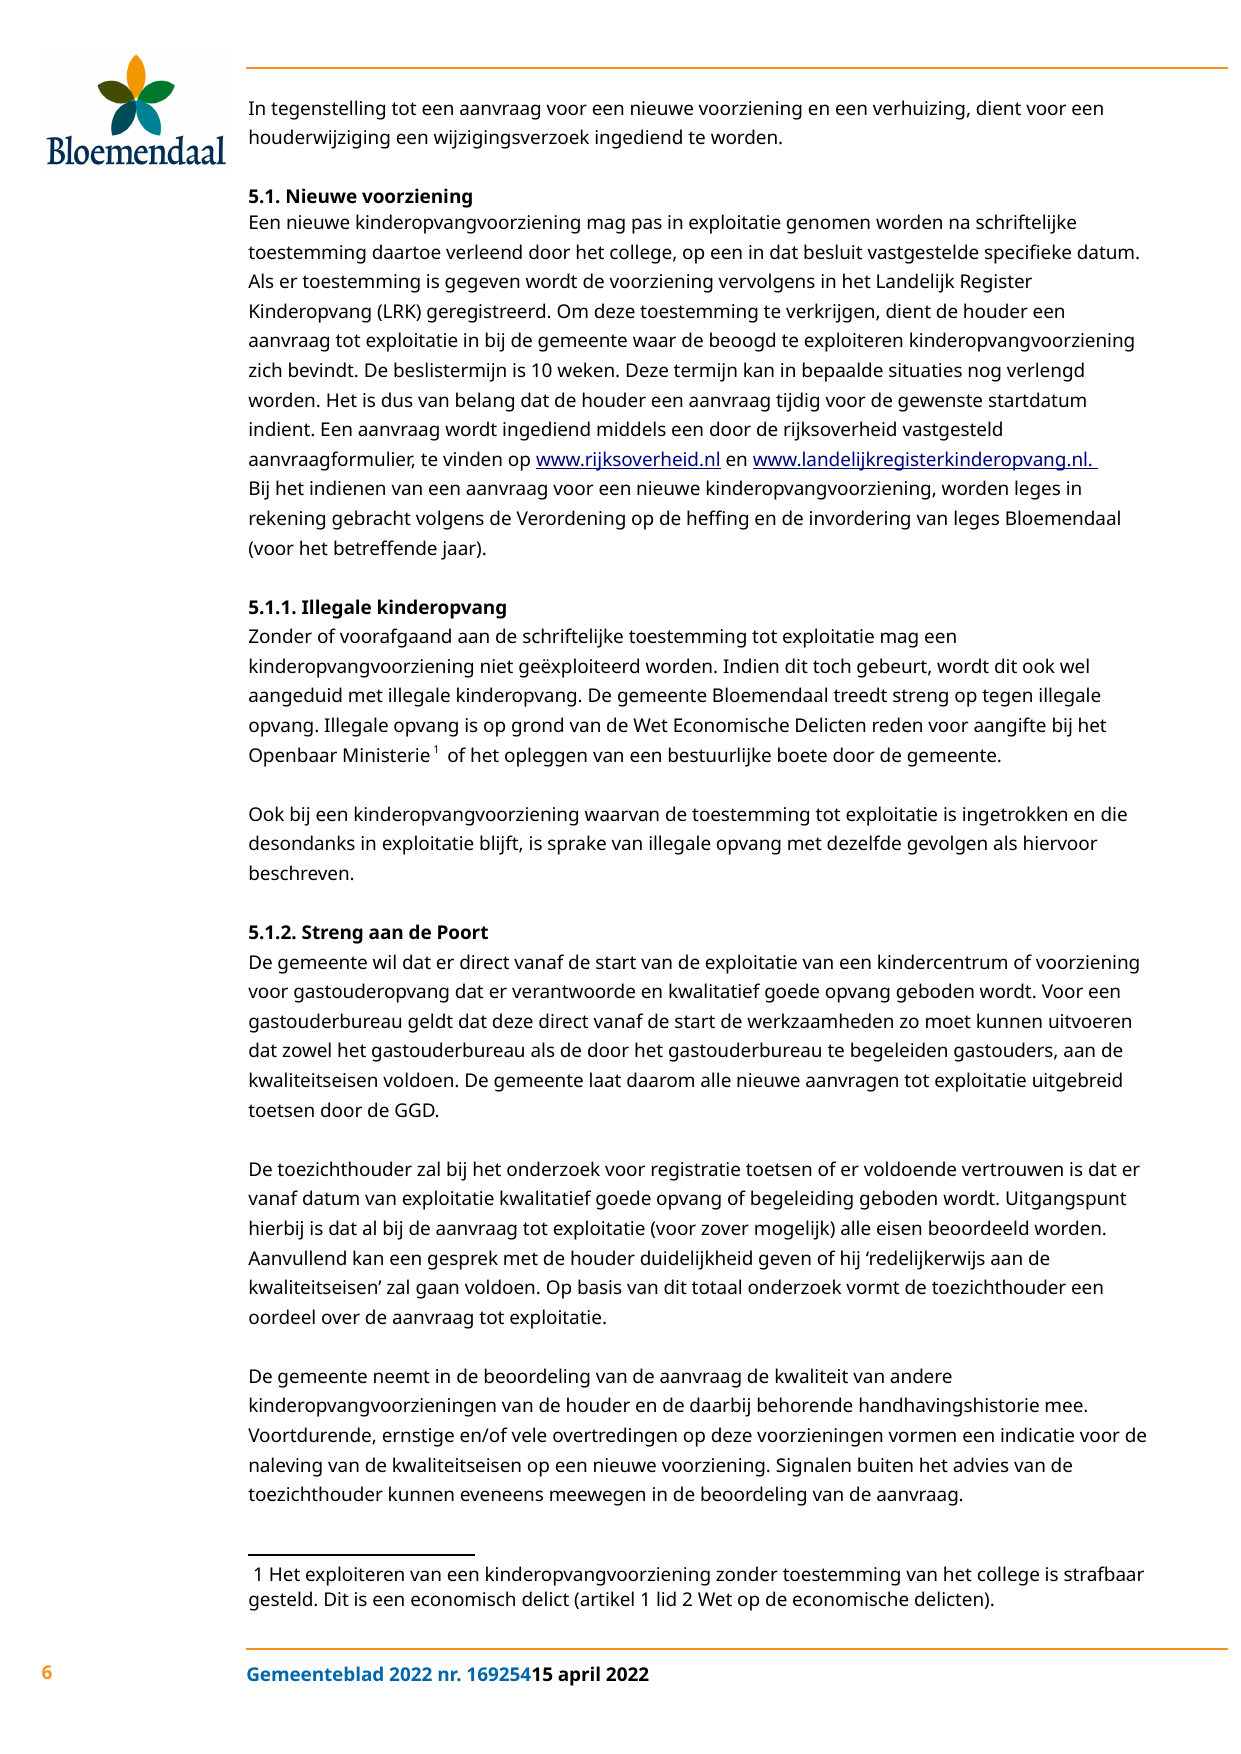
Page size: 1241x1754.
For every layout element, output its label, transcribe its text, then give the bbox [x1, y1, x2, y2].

text Het exploiteren van een kinderopvangvoorziening zonder toestemming van het college is strafbaar gesteld. Dit is een economisch delict (artikel 1 lid 2 Wet op de economische delicten). [248, 1561, 1152, 1612]
text De gemeente wil dat er direct vanaf de start van de exploitatie van een kindercentrum of voorziening voor gastouderopvang dat er verantwoorde en kwalitatief goede opvang geboden wordt. Voor een gastouderbureau geldt dat deze direct vanaf de start de werkzaamheden zo moet kunnen uitvoeren dat zowel het gastouderbureau als de door het gastouderbureau te begeleiden gastouders, aan de kwaliteitseisen voldoen. De gemeente laat daarom alle nieuwe aanvragen tot exploitatie uitgebreid toetsen door de GGD. [248, 949, 1152, 1122]
text Zonder of voorafgaand aan de schriftelijke toestemming tot exploitatie mag een kinderopvangvoorziening niet geëxploiteerd worden. Indien dit toch gebeurt, wordt dit ook wel aangeduid met illegale kinderopvang. De gemeente Bloemendaal treedt streng op tegen illegale opvang. Illegale opvang is op grond van de Wet Economische Delicten reden voor aangifte bij het Openbaar Ministerie of het opleggen van een bestuurlijke boete door de gemeente. [248, 623, 1152, 767]
text Een nieuwe kinderopvangvoorziening mag pas in exploitatie genomen worden na schriftelijke toestemming daartoe verleend door het college, op een in dat besluit vastgestelde specifieke datum. Als er toestemming is gegeven wordt de voorziening vervolgens in het Landelijk Register Kinderopvang (LRK) geregistreerd. Om deze toestemming te verkrijgen, dient de houder een aanvraag tot exploitatie in bij de gemeente waar de beoogd te exploiteren kinderopvangvoorziening zich bevindt. De beslistermijn is 10 weken. Deze termijn kan in bepaalde situaties nog verlengd worden. Het is dus van belang dat de houder een aanvraag tijdig voor de gewenste startdatum indient. Een aanvraag wordt ingediend middels een door de rijksoverheid vastgesteld aanvraagformulier, te vinden op www.rijksoverheid.nl en www.landelijkregisterkinderopvang.nl. [248, 209, 1152, 472]
text 5.1.1. Illegale kinderopvang [248, 594, 1152, 619]
text In tegenstelling tot een aanvraag voor een nieuwe voorziening en een verhuizing, dient voor een houderwijziging een wijzigingsverzoek ingediend te worden. [248, 95, 1152, 150]
picture [41, 47, 231, 172]
text Bij het indienen van een aanvraag voor een nieuwe kinderopvangvoorziening, worden leges in rekening gebracht volgens de Verordening op de heffing en de invordering van leges Bloemendaal (voor het betreffende jaar). [248, 476, 1152, 560]
text 5.1. Nieuwe voorziening [248, 183, 1152, 209]
text 5.1.2. Streng aan de Poort [248, 919, 1152, 945]
text De toezichthouder zal bij het onderzoek voor registratie toetsen of er voldoende vertrouwen is dat er vanaf datum van exploitatie kwalitatief goede opvang of begeleiding geboden wordt. Uitgangspunt hierbij is dat al bij de aanvraag tot exploitatie (voor zover mogelijk) alle eisen beoordeeld worden. Aanvullend kan een gesprek met de houder duidelijkheid geven of hij ‘redelijkerwijs aan de kwaliteitseisen’ zal gaan voldoen. Op basis van dit totaal onderzoek vormt de toezichthouder een oordeel over de aanvraag tot exploitatie. [248, 1156, 1152, 1329]
text Ook bij een kinderopvangvoorziening waarvan de toestemming tot exploitatie is ingetrokken en die desondanks in exploitatie blijft, is sprake van illegale opvang met dezelfde gevolgen als hiervoor beschreven. [248, 801, 1152, 886]
text De gemeente neemt in de beoordeling van de aanvraag de kwaliteit van andere kinderopvangvoorzieningen van de houder en de daarbij behorende handhavingshistorie mee. Voortdurende, ernstige en/of vele overtredingen op deze voorzieningen vormen een indicatie voor de naleving van de kwaliteitseisen op een nieuwe voorziening. Signalen buiten het advies van de toezichthouder kunnen eveneens meewegen in de beoordeling van de aanvraag. [248, 1363, 1152, 1507]
